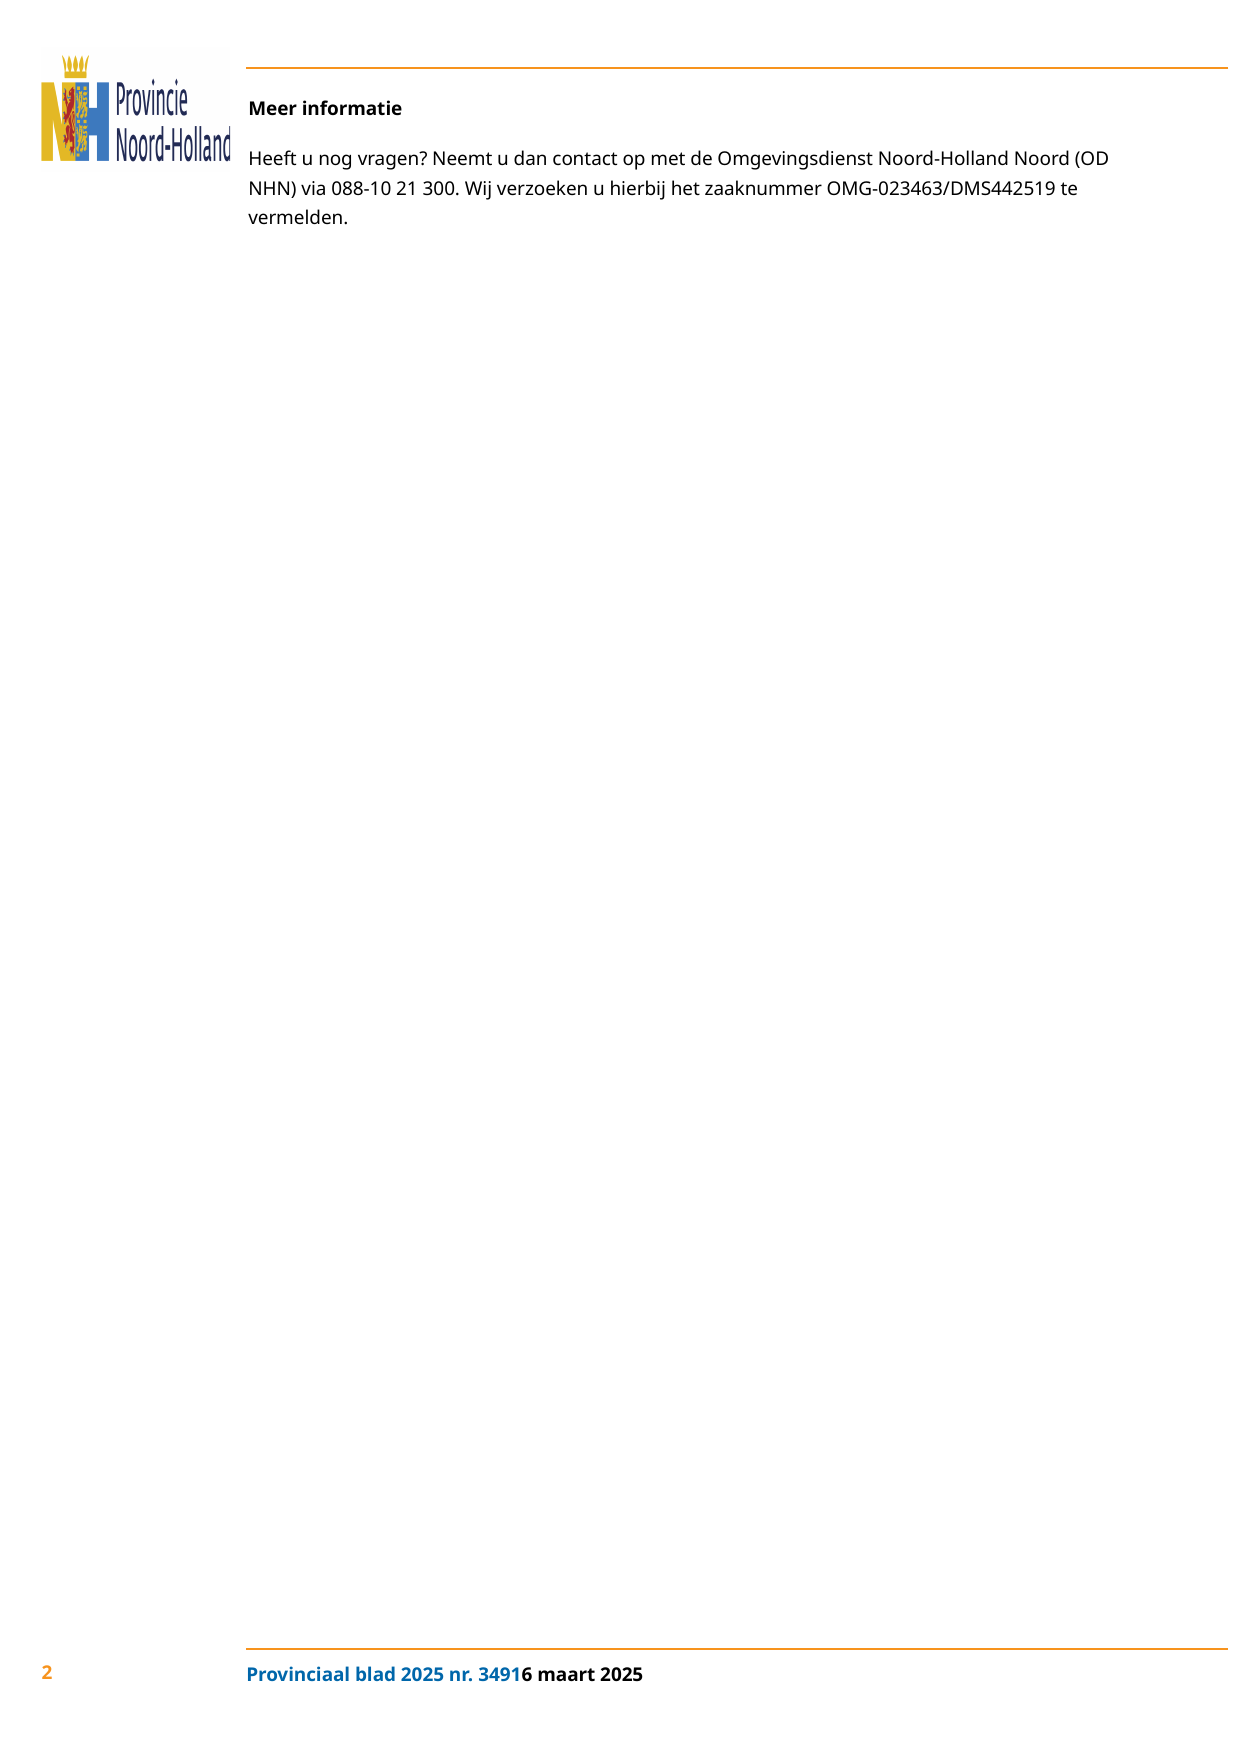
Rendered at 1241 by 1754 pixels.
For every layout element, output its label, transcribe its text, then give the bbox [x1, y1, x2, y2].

picture [41, 47, 231, 172]
text Meer informatie [248, 95, 1152, 121]
text Heeft u nog vragen? Neemt u dan contact op met de Omgevingsdienst Noord-Holland Noord (OD NHN) via 088-10 21 300. Wij verzoeken u hierbij het zaaknummer OMG-023463/DMS442519 te vermelden. [248, 145, 1152, 230]
